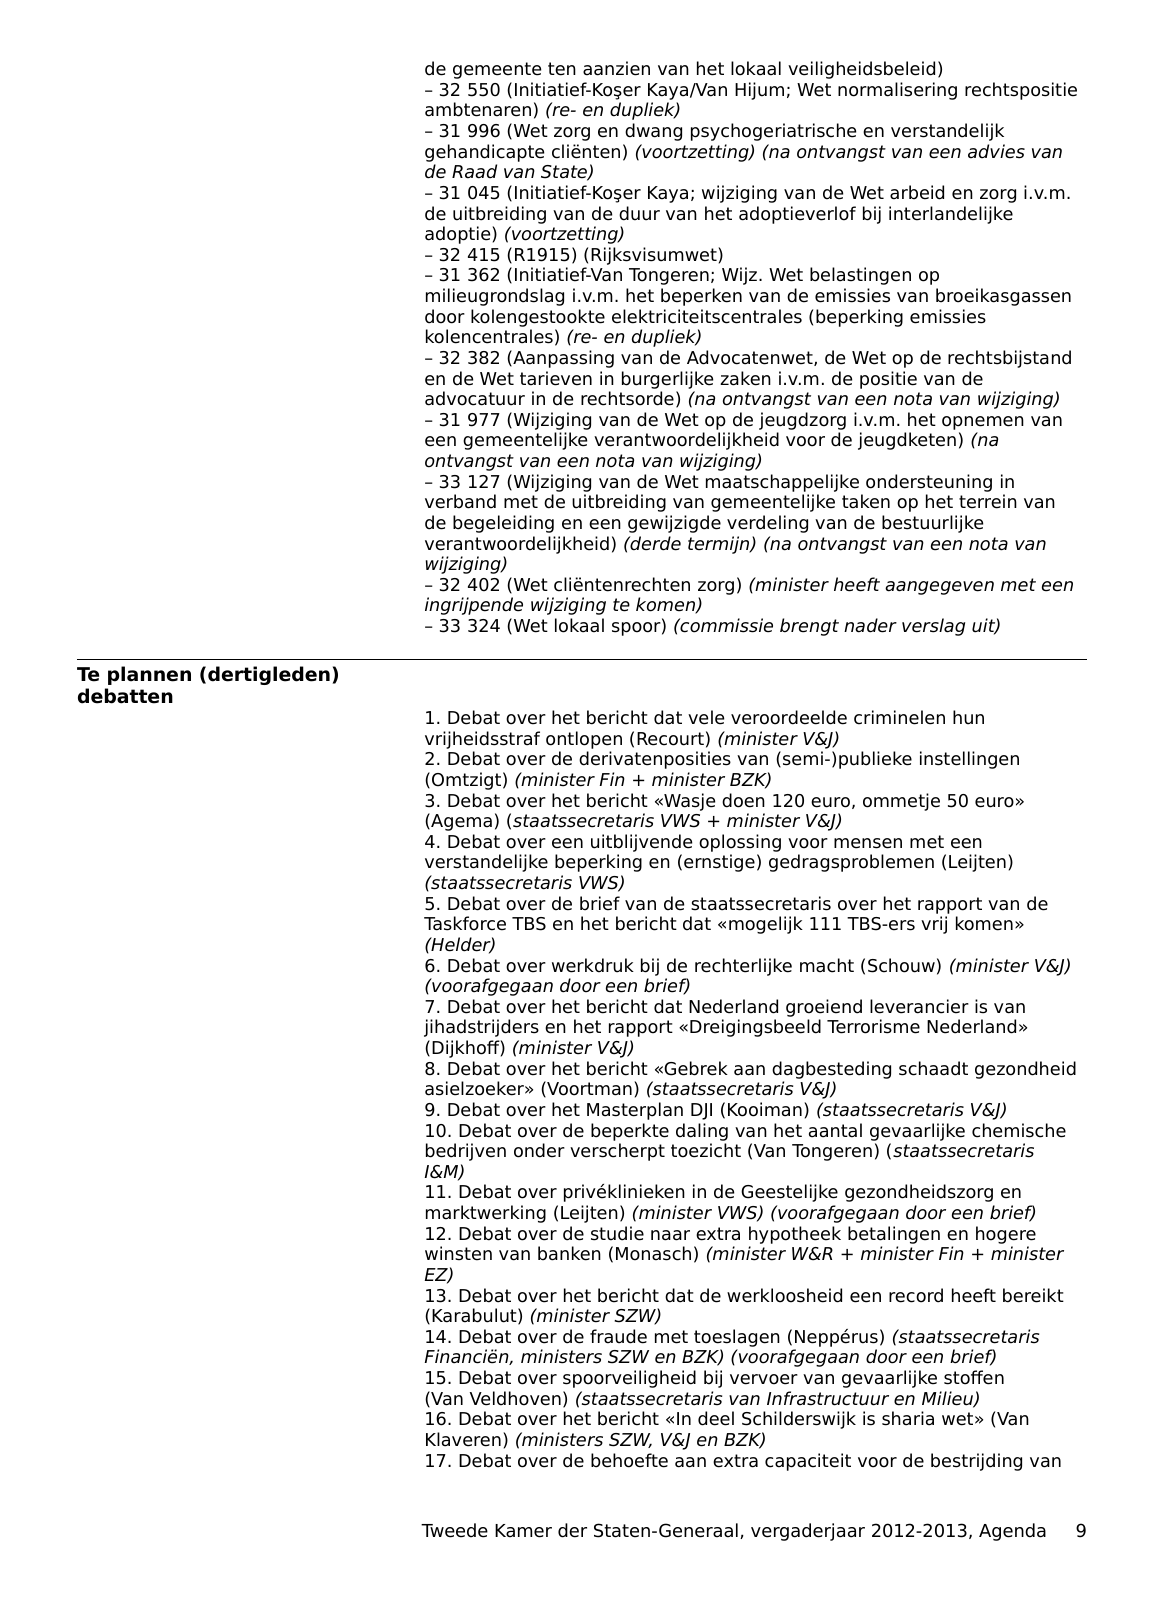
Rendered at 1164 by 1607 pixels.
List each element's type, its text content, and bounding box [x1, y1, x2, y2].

table_cell [401, 791, 418, 832]
table_cell [77, 472, 401, 575]
table_cell [77, 245, 401, 265]
table_header Te plannen (dertigleden) debatten [77, 660, 401, 708]
table_cell [77, 348, 401, 410]
table_cell – 33 127 (Wijziging van de Wet maatschappelijke ondersteuning in verband met de uitbreiding van gemeentelijke taken op het terrein van de begeleiding en een gewijzigde verdeling van de bestuurlijke verantwoordelijkheid) (derde termijn) (na ontvangst van een nota van wijziging) [418, 472, 1087, 575]
table_cell 15. Debat over spoorveiligheid bij vervoer van gevaarlijke stoffen [418, 1368, 1087, 1389]
table_cell [77, 894, 401, 956]
table_cell [401, 245, 418, 265]
table_cell – 31 996 (Wet zorg en dwang psychogeriatrische en verstandelijk gehandicapte cliënten) (voortzetting) (na ontvangst van een advies van de Raad van State) [418, 121, 1087, 183]
table_cell 13. Debat over het bericht dat de werkloosheid een record heeft bereikt (Karabulut) (minister SZW) [418, 1286, 1087, 1327]
table_cell [401, 1100, 418, 1121]
table_cell [77, 1409, 401, 1451]
table_cell [77, 121, 401, 183]
table_cell (Van Veldhoven) (staatssecretaris van Infrastructuur en Milieu) [418, 1389, 1087, 1409]
table_cell [77, 749, 401, 791]
table_cell [401, 1286, 418, 1327]
table_cell – 31 362 (Initiatief-Van Tongeren; Wijz. Wet belastingen op milieugrondslag i.v.m. het beperken van de emissies van broeikasgassen door kolengestookte elektriciteitscentrales (beperking emissies kolencentrales) (re- en dupliek) [418, 265, 1087, 348]
table_cell 16. Debat over het bericht «In deel Schilderswijk is sharia wet» (Van Klaveren) (ministers SZW, V&J en BZK) [418, 1409, 1087, 1451]
table_cell 6. Debat over werkdruk bij de rechterlijke macht (Schouw) (minister V&J) (voorafgegaan door een brief) [418, 956, 1087, 997]
table_cell 14. Debat over de fraude met toeslagen (Neppérus) (staatssecretaris Financiën, ministers SZW en BZK) (voorafgegaan door een brief) [418, 1327, 1087, 1368]
table_cell [401, 59, 418, 80]
table_cell de gemeente ten aanzien van het lokaal veiligheidsbeleid) [418, 59, 1087, 80]
table_cell 4. Debat over een uitblijvende oplossing voor mensen met een verstandelijke beperking en (ernstige) gedragsproblemen (Leijten) (staatssecretaris VWS) [418, 832, 1087, 894]
table_cell [401, 832, 418, 894]
table_cell [77, 1121, 401, 1182]
table_cell [401, 1224, 418, 1286]
table_cell [77, 80, 401, 121]
table_cell [77, 1183, 401, 1224]
table_cell [77, 791, 401, 832]
table_cell [77, 1059, 401, 1100]
table_cell [401, 472, 418, 575]
table_cell – 32 382 (Aanpassing van de Advocatenwet, de Wet op de rechtsbijstand en de Wet tarieven in burgerlijke zaken i.v.m. de positie van de advocatuur in de rechtsorde) (na ontvangst van een nota van wijziging) [418, 348, 1087, 410]
table_cell [401, 265, 418, 348]
table_cell [401, 1121, 418, 1182]
table_cell [77, 1286, 401, 1327]
table_cell 2. Debat over de derivatenposities van (semi-)publieke instellingen (Omtzigt) (minister Fin + minister BZK) [418, 749, 1087, 791]
table_cell [77, 183, 401, 245]
table_cell [401, 1327, 418, 1368]
table_cell [77, 1100, 401, 1121]
table_cell – 33 324 (Wet lokaal spoor) (commissie brengt nader verslag uit) [418, 616, 1087, 637]
table_cell 7. Debat over het bericht dat Nederland groeiend leverancier is van jihadstrijders en het rapport «Dreigingsbeeld Terrorisme Nederland» (Dijkhoff) (minister V&J) [418, 997, 1087, 1059]
table_cell [77, 708, 401, 749]
table_cell [401, 1368, 418, 1389]
table_cell [401, 1059, 418, 1100]
table_cell [401, 956, 418, 997]
table_cell – 32 402 (Wet cliëntenrechten zorg) (minister heeft aangegeven met een ingrijpende wijziging te komen) [418, 575, 1087, 616]
table_cell 5. Debat over de brief van de staatssecretaris over het rapport van de Taskforce TBS en het bericht dat «mogelijk 111 TBS-ers vrij komen» (Helder) [418, 894, 1087, 956]
table_cell – 32 415 (R1915) (Rijksvisumwet) [418, 245, 1087, 265]
table_cell [401, 575, 418, 616]
table_cell [77, 575, 401, 616]
table_cell [77, 956, 401, 997]
table_cell [77, 997, 401, 1059]
table_cell 11. Debat over privéklinieken in de Geestelijke gezondheidszorg en marktwerking (Leijten) (minister VWS) (voorafgegaan door een brief) [418, 1183, 1087, 1224]
table_cell 1. Debat over het bericht dat vele veroordeelde criminelen hun vrijheidsstraf ontlopen (Recourt) (minister V&J) [418, 708, 1087, 749]
table_cell [77, 59, 401, 80]
table_cell [401, 616, 418, 637]
table_cell [77, 1224, 401, 1286]
table_cell 10. Debat over de beperkte daling van het aantal gevaarlijke chemische bedrijven onder verscherpt toezicht (Van Tongeren) (staatssecretaris I&M) [418, 1121, 1087, 1182]
table_cell [77, 1327, 401, 1368]
table_cell [77, 616, 401, 637]
table_header [401, 660, 418, 708]
table_cell [77, 1451, 401, 1471]
table_cell [401, 749, 418, 791]
table_cell [401, 1183, 418, 1224]
table_cell 3. Debat over het bericht «Wasje doen 120 euro, ommetje 50 euro» (Agema) (staatssecretaris VWS + minister V&J) [418, 791, 1087, 832]
table_cell [401, 708, 418, 749]
table_cell [401, 997, 418, 1059]
table_cell [401, 348, 418, 410]
table_cell [401, 80, 418, 121]
table_cell [77, 832, 401, 894]
table_cell [401, 410, 418, 472]
table_cell [77, 410, 401, 472]
table_cell 12. Debat over de studie naar extra hypotheek betalingen en hogere winsten van banken (Monasch) (minister W&R + minister Fin + minister EZ) [418, 1224, 1087, 1286]
table_cell 17. Debat over de behoefte aan extra capaciteit voor de bestrijding van [418, 1451, 1087, 1471]
table_cell [401, 1409, 418, 1451]
table_cell [401, 121, 418, 183]
table_cell [401, 894, 418, 956]
table_header [418, 660, 1087, 708]
table_cell 8. Debat over het bericht «Gebrek aan dagbesteding schaadt gezondheid asielzoeker» (Voortman) (staatssecretaris V&J) [418, 1059, 1087, 1100]
table_cell – 31 045 (Initiatief-Koşer Kaya; wijziging van de Wet arbeid en zorg i.v.m. de uitbreiding van de duur van het adoptieverlof bij interlandelijke adoptie) (voortzetting) [418, 183, 1087, 245]
table_cell [401, 1389, 418, 1409]
table_cell 9. Debat over het Masterplan DJI (Kooiman) (staatssecretaris V&J) [418, 1100, 1087, 1121]
table_cell [77, 1368, 401, 1389]
table_cell – 32 550 (Initiatief-Koşer Kaya/Van Hijum; Wet normalisering rechtspositie ambtenaren) (re- en dupliek) [418, 80, 1087, 121]
table_cell [77, 1389, 401, 1409]
table_cell – 31 977 (Wijziging van de Wet op de jeugdzorg i.v.m. het opnemen van een gemeentelijke verantwoordelijkheid voor de jeugdketen) (na ontvangst van een nota van wijziging) [418, 410, 1087, 472]
table_cell [77, 265, 401, 348]
table_cell [401, 183, 418, 245]
table_cell [401, 1451, 418, 1471]
